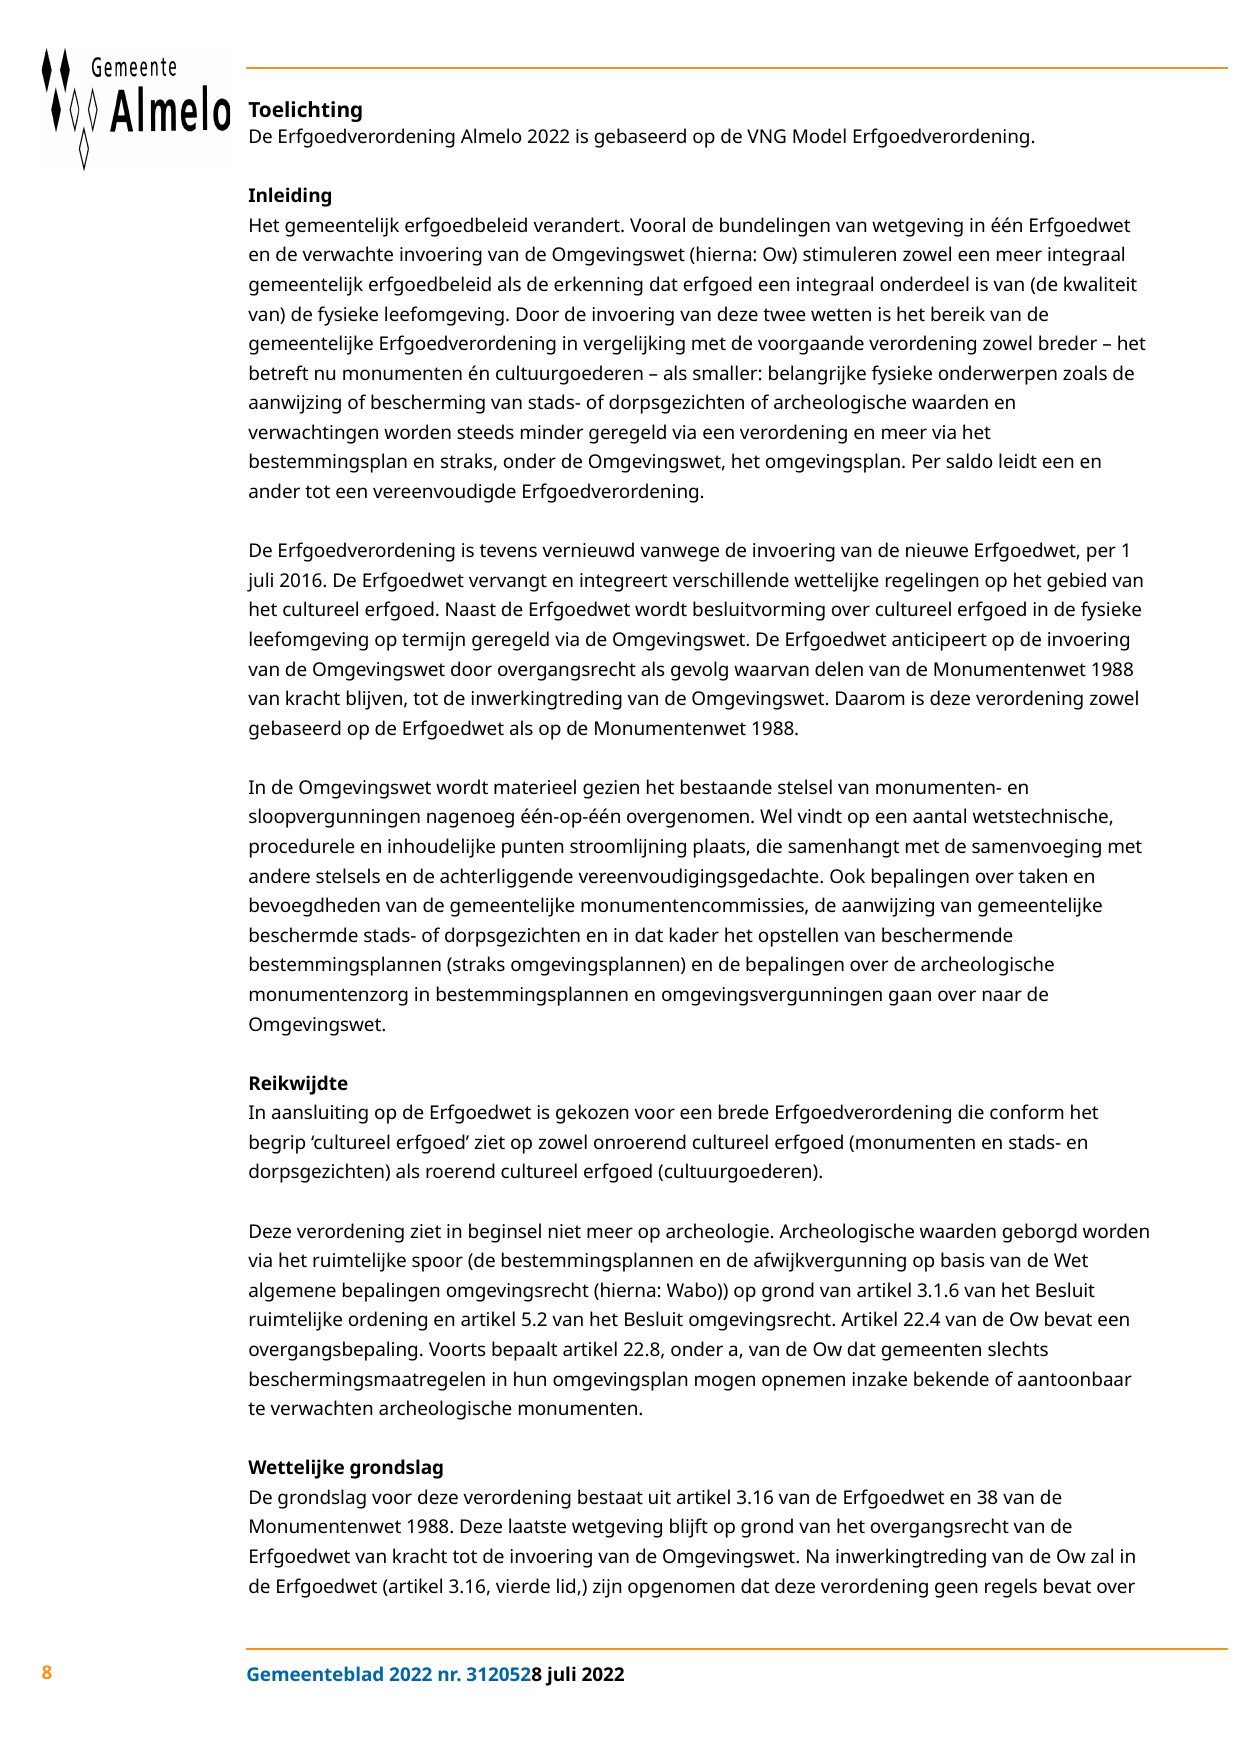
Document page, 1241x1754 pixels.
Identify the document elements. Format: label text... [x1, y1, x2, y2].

text De Erfgoedverordening Almelo 2022 is gebaseerd op de VNG Model Erfgoedverordening. [248, 123, 1152, 149]
text Wettelijke grondslag [248, 1454, 1152, 1480]
text De grondslag voor deze verordening bestaat uit artikel 3.16 van de Erfgoedwet en 38 van de Monumentenwet 1988. Deze laatste wetgeving blijft op grond van het overgangsrecht van de Erfgoedwet van kracht tot de invoering van de Omgevingswet. Na inwerkingtreding van de Ow zal in de Erfgoedwet (artikel 3.16, vierde lid,) zijn opgenomen dat deze verordening geen regels bevat over [248, 1484, 1152, 1599]
text Deze verordening ziet in beginsel niet meer op archeologie. Archeologische waarden geborgd worden via het ruimtelijke spoor (de bestemmingsplannen en de afwijkvergunning op basis van de Wet algemene bepalingen omgevingsrecht (hierna: Wabo)) op grond van artikel 3.1.6 van het Besluit ruimtelijke ordening en artikel 5.2 van het Besluit omgevingsrecht. Artikel 22.4 van de Ow bevat een overgangsbepaling. Voorts bepaalt artikel 22.8, onder a, van de Ow dat gemeenten slechts beschermingsmaatregelen in hun omgevingsplan mogen opnemen inzake bekende of aantoonbaar te verwachten archeologische monumenten. [248, 1218, 1152, 1421]
text In aansluiting op de Erfgoedwet is gekozen voor een brede Erfgoedverordening die conform het begrip ‘cultureel erfgoed’ ziet op zowel onroerend cultureel erfgoed (monumenten en stads- en dorpsgezichten) als roerend cultureel erfgoed (cultuurgoederen). [248, 1099, 1152, 1184]
text De Erfgoedverordening is tevens vernieuwd vanwege de invoering van de nieuwe Erfgoedwet, per 1 juli 2016. De Erfgoedwet vervangt en integreert verschillende wettelijke regelingen op het gebied van het cultureel erfgoed. Naast de Erfgoedwet wordt besluitvorming over cultureel erfgoed in de fysieke leefomgeving op termijn geregeld via de Omgevingswet. De Erfgoedwet anticipeert op de invoering van de Omgevingswet door overgangsrecht als gevolg waarvan delen van de Monumentenwet 1988 van kracht blijven, tot de inwerkingtreding van de Omgevingswet. Daarom is deze verordening zowel gebaseerd op de Erfgoedwet als op de Monumentenwet 1988. [248, 537, 1152, 741]
text Inleiding [248, 182, 1152, 208]
text Het gemeentelijk erfgoedbeleid verandert. Vooral de bundelingen van wetgeving in één Erfgoedwet en de verwachte invoering van de Omgevingswet (hierna: Ow) stimuleren zowel een meer integraal gemeentelijk erfgoedbeleid als de erkenning dat erfgoed een integraal onderdeel is van (de kwaliteit van) de fysieke leefomgeving. Door de invoering van deze twee wetten is het bereik van de gemeentelijke Erfgoedverordening in vergelijking met de voorgaande verordening zowel breder – het betreft nu monumenten én cultuurgoederen – als smaller: belangrijke fysieke onderwerpen zoals de aanwijzing of bescherming van stads- of dorpsgezichten of archeologische waarden en verwachtingen worden steeds minder geregeld via een verordening en meer via het bestemmingsplan en straks, onder de Omgevingswet, het omgevingsplan. Per saldo leidt een en ander tot een vereenvoudigde Erfgoedverordening. [248, 212, 1152, 504]
text In de Omgevingswet wordt materieel gezien het bestaande stelsel van monumenten- en sloopvergunningen nagenoeg één-op-één overgenomen. Wel vindt op een aantal wetstechnische, procedurele en inhoudelijke punten stroomlijning plaats, die samenhangt met de samenvoeging met andere stelsels en de achterliggende vereenvoudigingsgedachte. Ook bepalingen over taken en bevoegdheden van de gemeentelijke monumentencommissies, de aanwijzing van gemeentelijke beschermde stads- of dorpsgezichten en in dat kader het opstellen van beschermende bestemmingsplannen (straks omgevingsplannen) en de bepalingen over de archeologische monumentenzorg in bestemmingsplannen en omgevingsvergunningen gaan over naar de Omgevingswet. [248, 774, 1152, 1037]
picture [41, 47, 231, 172]
text Reikwijdte [248, 1070, 1152, 1096]
text Toelichting [248, 95, 1152, 123]
